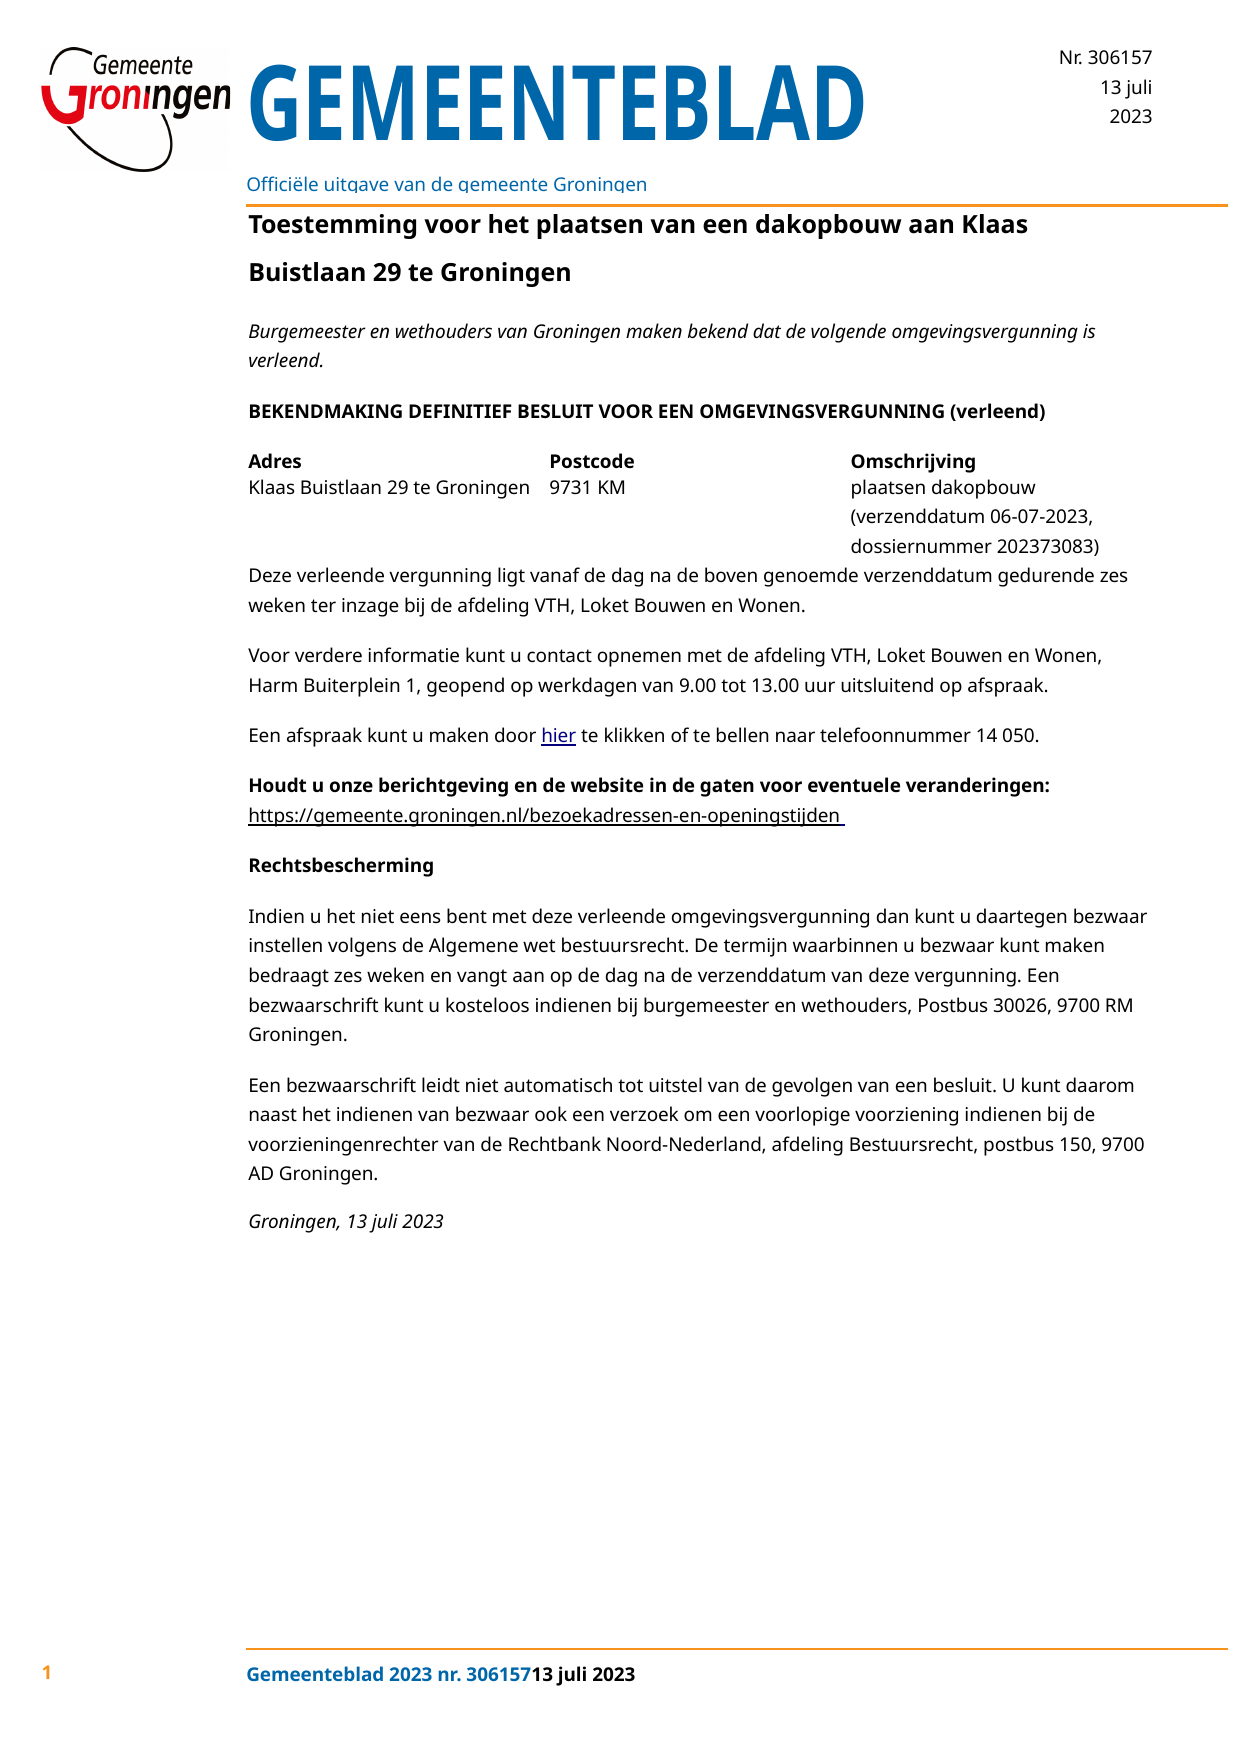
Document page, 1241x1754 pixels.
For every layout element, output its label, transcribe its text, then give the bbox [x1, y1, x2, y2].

table_cell Klaas Buistlaan 29 te Groningen [248, 474, 549, 559]
picture [41, 47, 231, 172]
table_header Adres [248, 449, 549, 474]
text Groningen, 13 juli 2023 [248, 1208, 1152, 1234]
text Toestemming voor het plaatsen van een dakopbouw aan Klaas Buistlaan 29 te Groningen [248, 207, 1152, 288]
text BEKENDMAKING DEFINITIEF BESLUIT VOOR EEN OMGEVINGSVERGUNNING (verleend) [248, 398, 1152, 424]
text Rechtsbescherming [248, 853, 1152, 878]
table_cell plaatsen dakopbouw (verzenddatum 06-07-2023, dossiernummer 202373083) [850, 474, 1152, 559]
table_header Omschrijving [850, 449, 1152, 474]
text Een bezwaarschrift leidt niet automatisch tot uitstel van de gevolgen van een besluit. U kunt daarom naast het indienen van bezwaar ook een verzoek om een voorlopige voorziening indienen bij de voorzieningenrechter van de Rechtbank Noord-Nederland, afdeling Bestuursrecht, postbus 150, 9700 AD Groningen. [248, 1072, 1152, 1186]
text Indien u het niet eens bent met deze verleende omgevingsvergunning dan kunt u daartegen bezwaar instellen volgens de Algemene wet bestuursrecht. De termijn waarbinnen u bezwaar kunt maken bedraagt zes weken en vangt aan op de dag na de verzenddatum van deze vergunning. Een bezwaarschrift kunt u kosteloos indienen bij burgemeester en wethouders, Postbus 30026, 9700 RM Groningen. [248, 903, 1152, 1047]
text Een afspraak kunt u maken door hier te klikken of te bellen naar telefoonnummer 14 050. [248, 722, 1152, 748]
text Voor verdere informatie kunt u contact opnemen met de afdeling VTH, Loket Bouwen en Wonen, Harm Buiterplein 1, geopend op werkdagen van 9.00 tot 13.00 uur uitsluitend op afspraak. [248, 642, 1152, 698]
text Burgemeester en wethouders van Groningen maken bekend dat de volgende omgevingsvergunning is verleend. [248, 318, 1152, 373]
text Houdt u onze berichtgeving en de website in de gaten voor eventuele veranderingen: https://gemeente.groningen.nl/bezoekadressen-en-openingstijden [248, 773, 1152, 828]
text Deze verleende vergunning ligt vanaf de dag na de boven genoemde verzenddatum gedurende zes weken ter inzage bij de afdeling VTH, Loket Bouwen en Wonen. [248, 562, 1152, 618]
table_header Postcode [549, 449, 850, 474]
table_cell 9731 KM [549, 474, 850, 559]
